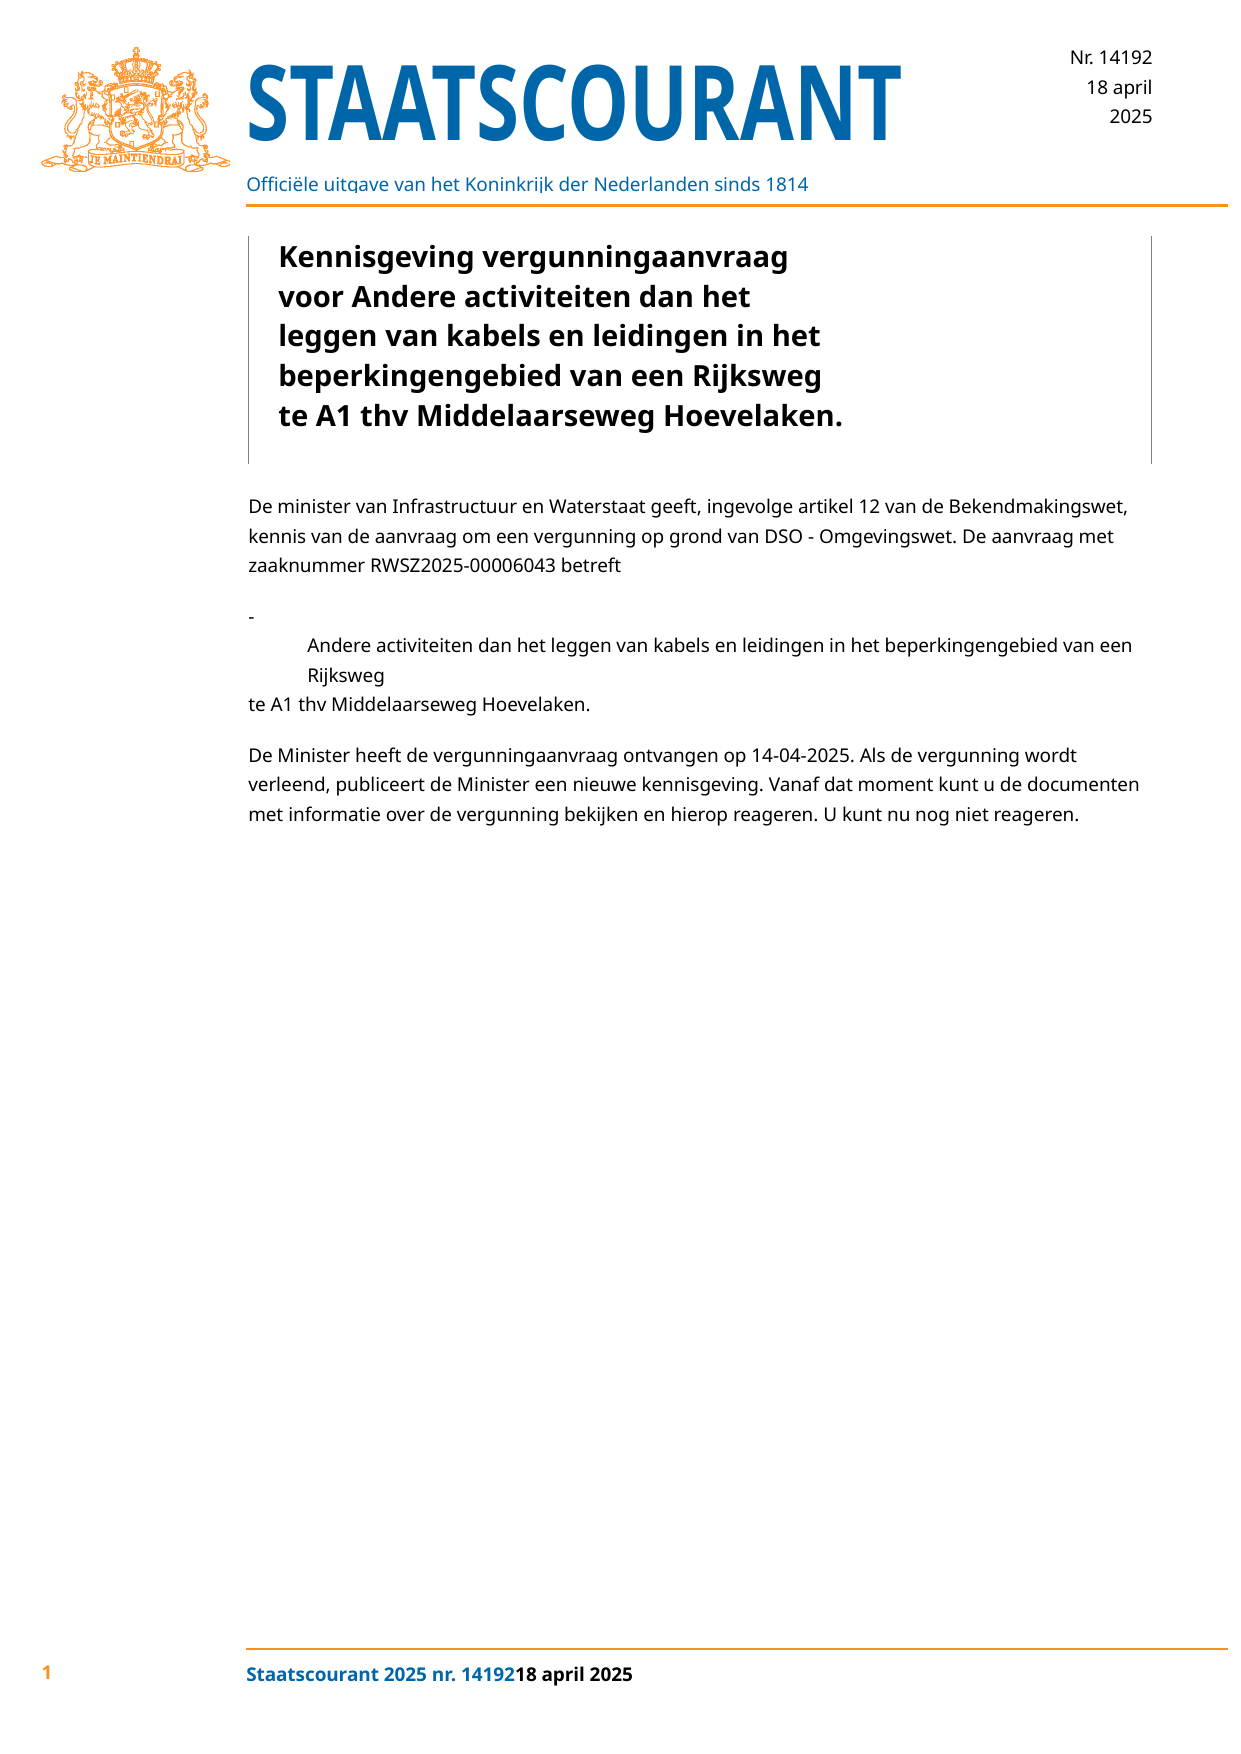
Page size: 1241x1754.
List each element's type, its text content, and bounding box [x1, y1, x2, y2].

table_header [850, 414, 1151, 464]
picture [912, 236, 1090, 414]
picture [41, 47, 231, 172]
table_header Kennisgeving vergunningaanvraag voor Andere activiteiten dan het leggen van kabels en leidingen in het beperkingengebied van een Rijksweg te A1 thv Middelaarseweg Hoevelaken. [249, 236, 850, 464]
list Andere activiteiten dan het leggen van kabels en leidingen in het beperkingengebied van een Rijksweg [248, 632, 1152, 688]
text te A1 thv Middelaarseweg Hoevelaken. [248, 692, 1152, 717]
text De Minister heeft de vergunningaanvraag ontvangen op 14-04-2025. Als de vergunning wordt verleend, publiceert de Minister een nieuwe kennisgeving. Vanaf dat moment kunt u de documenten met informatie over de vergunning bekijken en hierop reageren. U kunt nu nog niet reageren. [248, 742, 1152, 827]
table_header [850, 236, 912, 413]
text De minister van Infrastructuur en Waterstaat geeft, ingevolge artikel 12 van de Bekendmakingswet, kennis van de aanvraag om een vergunning op grond van DSO - Omgevingswet. De aanvraag met zaaknummer RWSZ2025-00006043 betreft [248, 493, 1152, 578]
table_header [1090, 236, 1151, 413]
